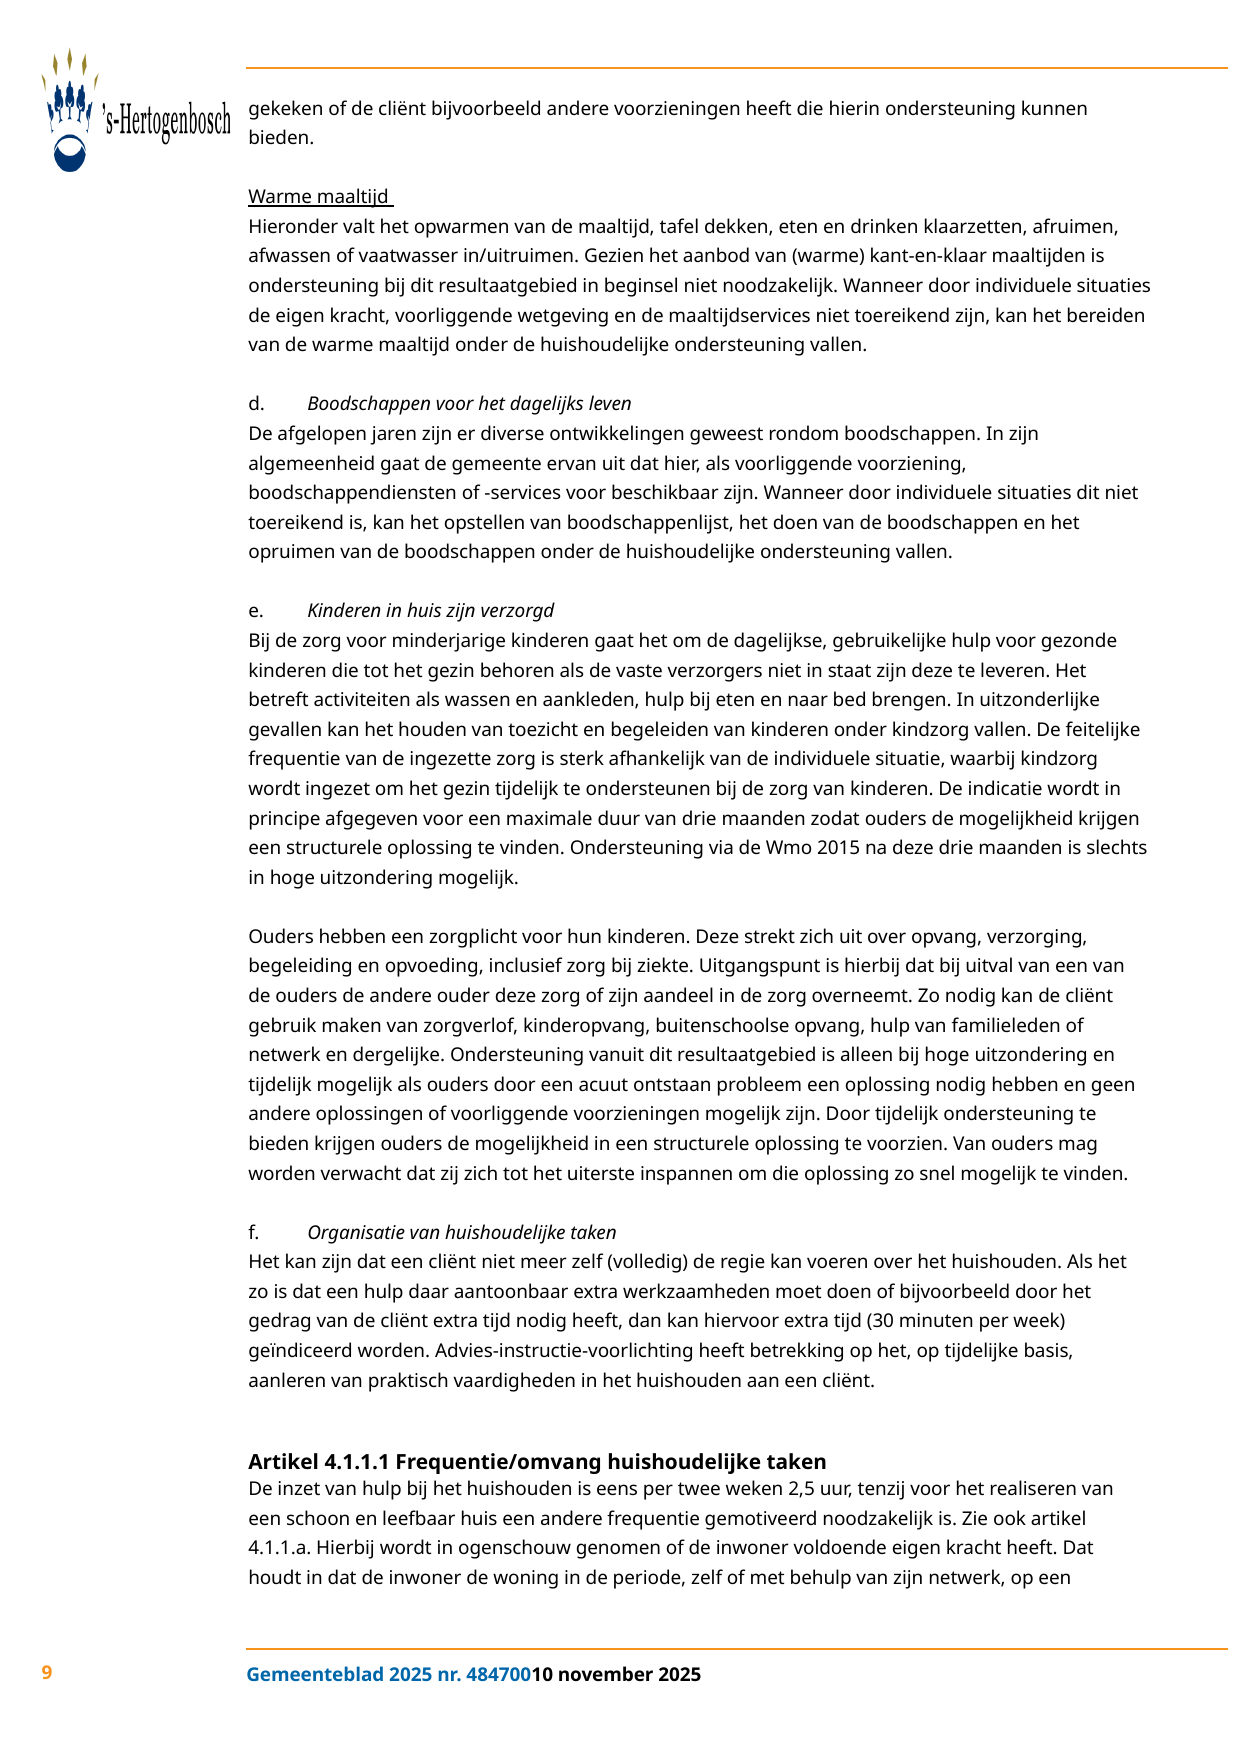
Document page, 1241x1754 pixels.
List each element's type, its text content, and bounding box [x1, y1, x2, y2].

picture [41, 47, 231, 172]
text De afgelopen jaren zijn er diverse ontwikkelingen geweest rondom boodschappen. In zijn algemeenheid gaat de gemeente ervan uit dat hier, als voorliggende voorziening, boodschappendiensten of -services voor beschikbaar zijn. Wanneer door individuele situaties dit niet toereikend is, kan het opstellen van boodschappenlijst, het doen van de boodschappen en het opruimen van de boodschappen onder de huishoudelijke ondersteuning vallen. [248, 420, 1152, 564]
text gekeken of de cliënt bijvoorbeeld andere voorzieningen heeft die hierin ondersteuning kunnen bieden. [248, 95, 1152, 150]
text De inzet van hulp bij het huishouden is eens per twee weken 2,5 uur, tenzij voor het realiseren van een schoon en leefbaar huis een andere frequentie gemotiveerd noodzakelijk is. Zie ook artikel 4.1.1.a. Hierbij wordt in ogenschouw genomen of de inwoner voldoende eigen kracht heeft. Dat houdt in dat de inwoner de woning in de periode, zelf of met behulp van zijn netwerk, op een [248, 1475, 1152, 1590]
text Artikel 4.1.1.1 Frequentie/omvang huishoudelijke taken [248, 1447, 1152, 1475]
text Warme maaltijd [248, 183, 1152, 209]
list Kinderen in huis zijn verzorgd [248, 598, 1152, 623]
text Bij de zorg voor minderjarige kinderen gaat het om de dagelijkse, gebruikelijke hulp voor gezonde kinderen die tot het gezin behoren als de vaste verzorgers niet in staat zijn deze te leveren. Het betreft activiteiten als wassen en aankleden, hulp bij eten en naar bed brengen. In uitzonderlijke gevallen kan het houden van toezicht en begeleiden van kinderen onder kindzorg vallen. De feitelijke frequentie van de ingezette zorg is sterk afhankelijk van de individuele situatie, waarbij kindzorg wordt ingezet om het gezin tijdelijk te ondersteunen bij de zorg van kinderen. De indicatie wordt in principe afgegeven voor een maximale duur van drie maanden zodat ouders de mogelijkheid krijgen een structurele oplossing te vinden. Ondersteuning via de Wmo 2015 na deze drie maanden is slechts in hoge uitzondering mogelijk. [248, 627, 1152, 890]
list Organisatie van huishoudelijke taken [248, 1219, 1152, 1245]
list Boodschappen voor het dagelijks leven [248, 391, 1152, 416]
text Hieronder valt het opwarmen van de maaltijd, tafel dekken, eten en drinken klaarzetten, afruimen, afwassen of vaatwasser in/uitruimen. Gezien het aanbod van (warme) kant-en-klaar maaltijden is ondersteuning bij dit resultaatgebied in beginsel niet noodzakelijk. Wanneer door individuele situaties de eigen kracht, voorliggende wetgeving en de maaltijdservices niet toereikend zijn, kan het bereiden van de warme maaltijd onder de huishoudelijke ondersteuning vallen. [248, 213, 1152, 357]
text Ouders hebben een zorgplicht voor hun kinderen. Deze strekt zich uit over opvang, verzorging, begeleiding en opvoeding, inclusief zorg bij ziekte. Uitgangspunt is hierbij dat bij uitval van een van de ouders de andere ouder deze zorg of zijn aandeel in de zorg overneemt. Zo nodig kan de cliënt gebruik maken van zorgverlof, kinderopvang, buitenschoolse opvang, hulp van familieleden of netwerk en dergelijke. Ondersteuning vanuit dit resultaatgebied is alleen bij hoge uitzondering en tijdelijk mogelijk als ouders door een acuut ontstaan probleem een oplossing nodig hebben en geen andere oplossingen of voorliggende voorzieningen mogelijk zijn. Door tijdelijk ondersteuning te bieden krijgen ouders de mogelijkheid in een structurele oplossing te voorzien. Van ouders mag worden verwacht dat zij zich tot het uiterste inspannen om die oplossing zo snel mogelijk te vinden. [248, 923, 1152, 1186]
text Het kan zijn dat een cliënt niet meer zelf (volledig) de regie kan voeren over het huishouden. Als het zo is dat een hulp daar aantoonbaar extra werkzaamheden moet doen of bijvoorbeeld door het gedrag van de cliënt extra tijd nodig heeft, dan kan hiervoor extra tijd (30 minuten per week) geïndiceerd worden. Advies-instructie-voorlichting heeft betrekking op het, op tijdelijke basis, aanleren van praktisch vaardigheden in het huishouden aan een cliënt. [248, 1248, 1152, 1393]
